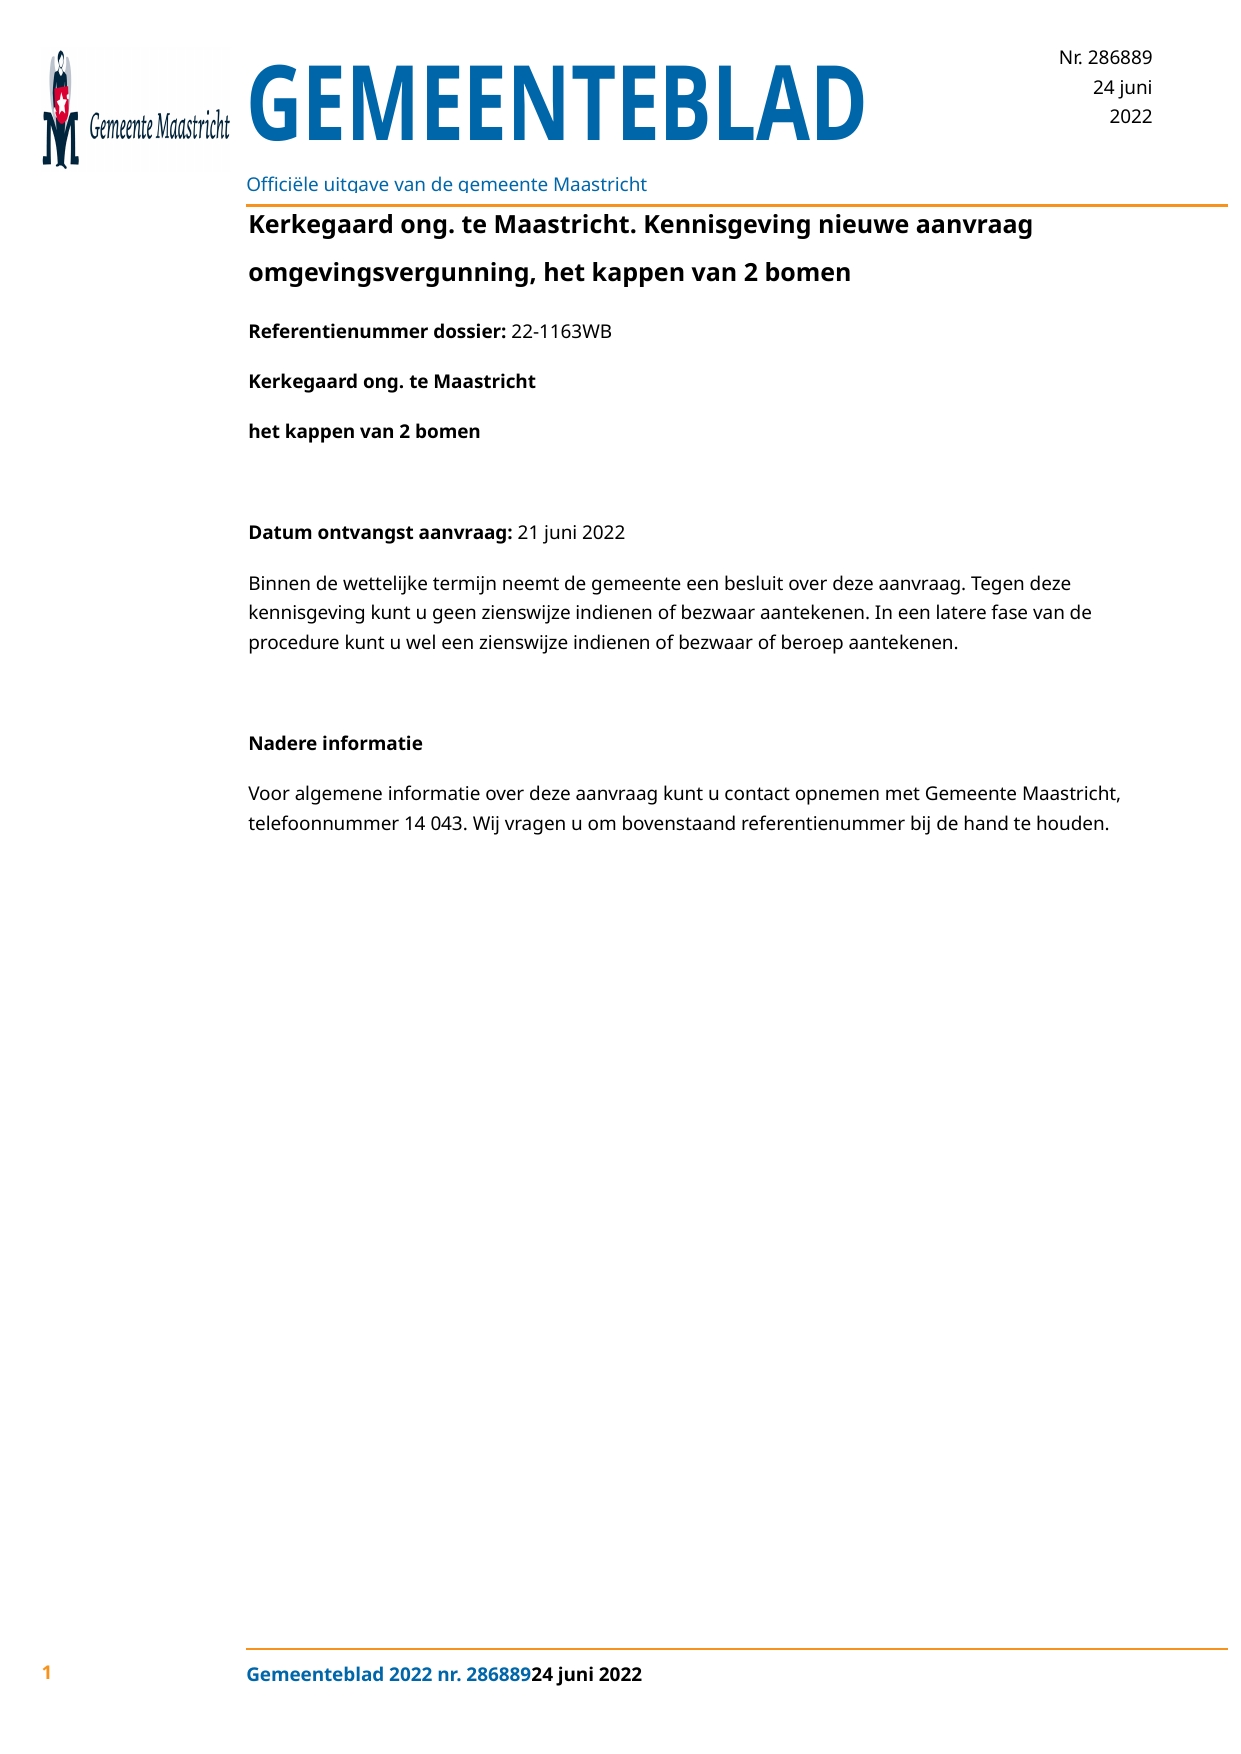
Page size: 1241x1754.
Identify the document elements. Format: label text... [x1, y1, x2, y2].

text het kappen van 2 bomen [248, 419, 1152, 444]
text Datum ontvangst aanvraag: 21 juni 2022 [248, 519, 1152, 545]
text Nadere informatie [248, 730, 1152, 756]
text Voor algemene informatie over deze aanvraag kunt u contact opnemen met Gemeente Maastricht, telefoonnummer 14 043. Wij vragen u om bovenstaand referentienummer bij de hand te houden. [248, 780, 1152, 836]
picture [41, 47, 231, 172]
text Kerkegaard ong. te Maastricht [248, 368, 1152, 394]
text Binnen de wettelijke termijn neemt de gemeente een besluit over deze aanvraag. Tegen deze kennisgeving kunt u geen zienswijze indienen of bezwaar aantekenen. In een latere fase van de procedure kunt u wel een zienswijze indienen of bezwaar of beroep aantekenen. [248, 570, 1152, 655]
text Kerkegaard ong. te Maastricht. Kennisgeving nieuwe aanvraag omgevingsvergunning, het kappen van 2 bomen [248, 207, 1152, 288]
text Referentienummer dossier: 22-1163WB [248, 318, 1152, 344]
